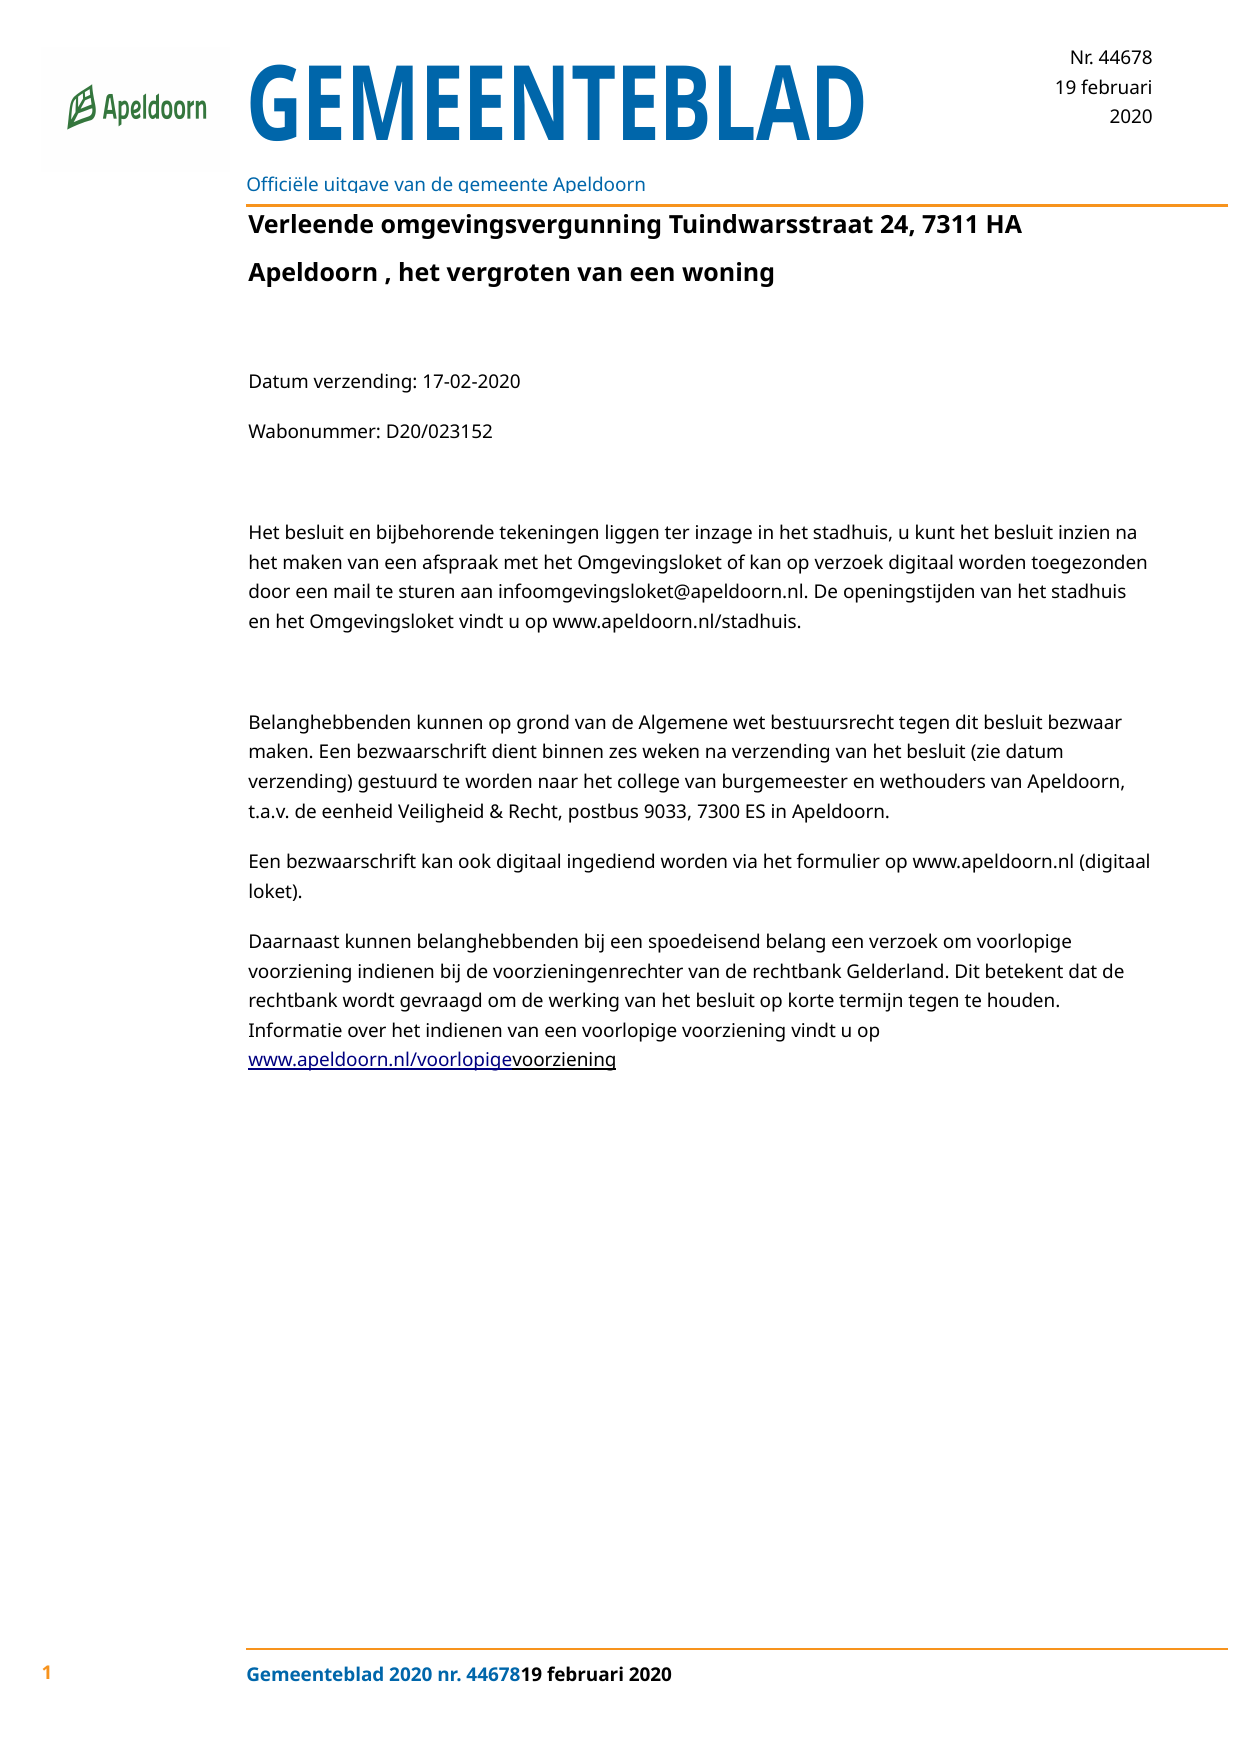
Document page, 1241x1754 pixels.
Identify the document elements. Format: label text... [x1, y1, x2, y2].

text Datum verzending: 17-02-2020 [248, 368, 1152, 394]
text Verleende omgevingsvergunning Tuindwarsstraat 24, 7311 HA Apeldoorn , het vergroten van een woning [248, 207, 1152, 288]
text Wabonummer: D20/023152 [248, 419, 1152, 444]
text Daarnaast kunnen belanghebbenden bij een spoedeisend belang een verzoek om voorlopige voorziening indienen bij de voorzieningenrechter van de rechtbank Gelderland. Dit betekent dat de rechtbank wordt gevraagd om de werking van het besluit op korte termijn tegen te houden. Informatie over het indienen van een voorlopige voorziening vindt u op www.apeldoorn.nl/voorlopigevoorziening [248, 928, 1152, 1072]
text Een bezwaarschrift kan ook digitaal ingediend worden via het formulier op www.apeldoorn.nl (digitaal loket). [248, 848, 1152, 904]
text Het besluit en bijbehorende tekeningen liggen ter inzage in het stadhuis, u kunt het besluit inzien na het maken van een afspraak met het Omgevingsloket of kan op verzoek digitaal worden toegezonden door een mail te sturen aan infoomgevingsloket@apeldoorn.nl. De openingstijden van het stadhuis en het Omgevingsloket vindt u op www.apeldoorn.nl/stadhuis. [248, 519, 1152, 634]
picture [41, 47, 231, 172]
text Belanghebbenden kunnen op grond van de Algemene wet bestuursrecht tegen dit besluit bezwaar maken. Een bezwaarschrift dient binnen zes weken na verzending van het besluit (zie datum verzending) gestuurd te worden naar het college van burgemeester en wethouders van Apeldoorn, t.a.v. de eenheid Veiligheid & Recht, postbus 9033, 7300 ES in Apeldoorn. [248, 709, 1152, 824]
